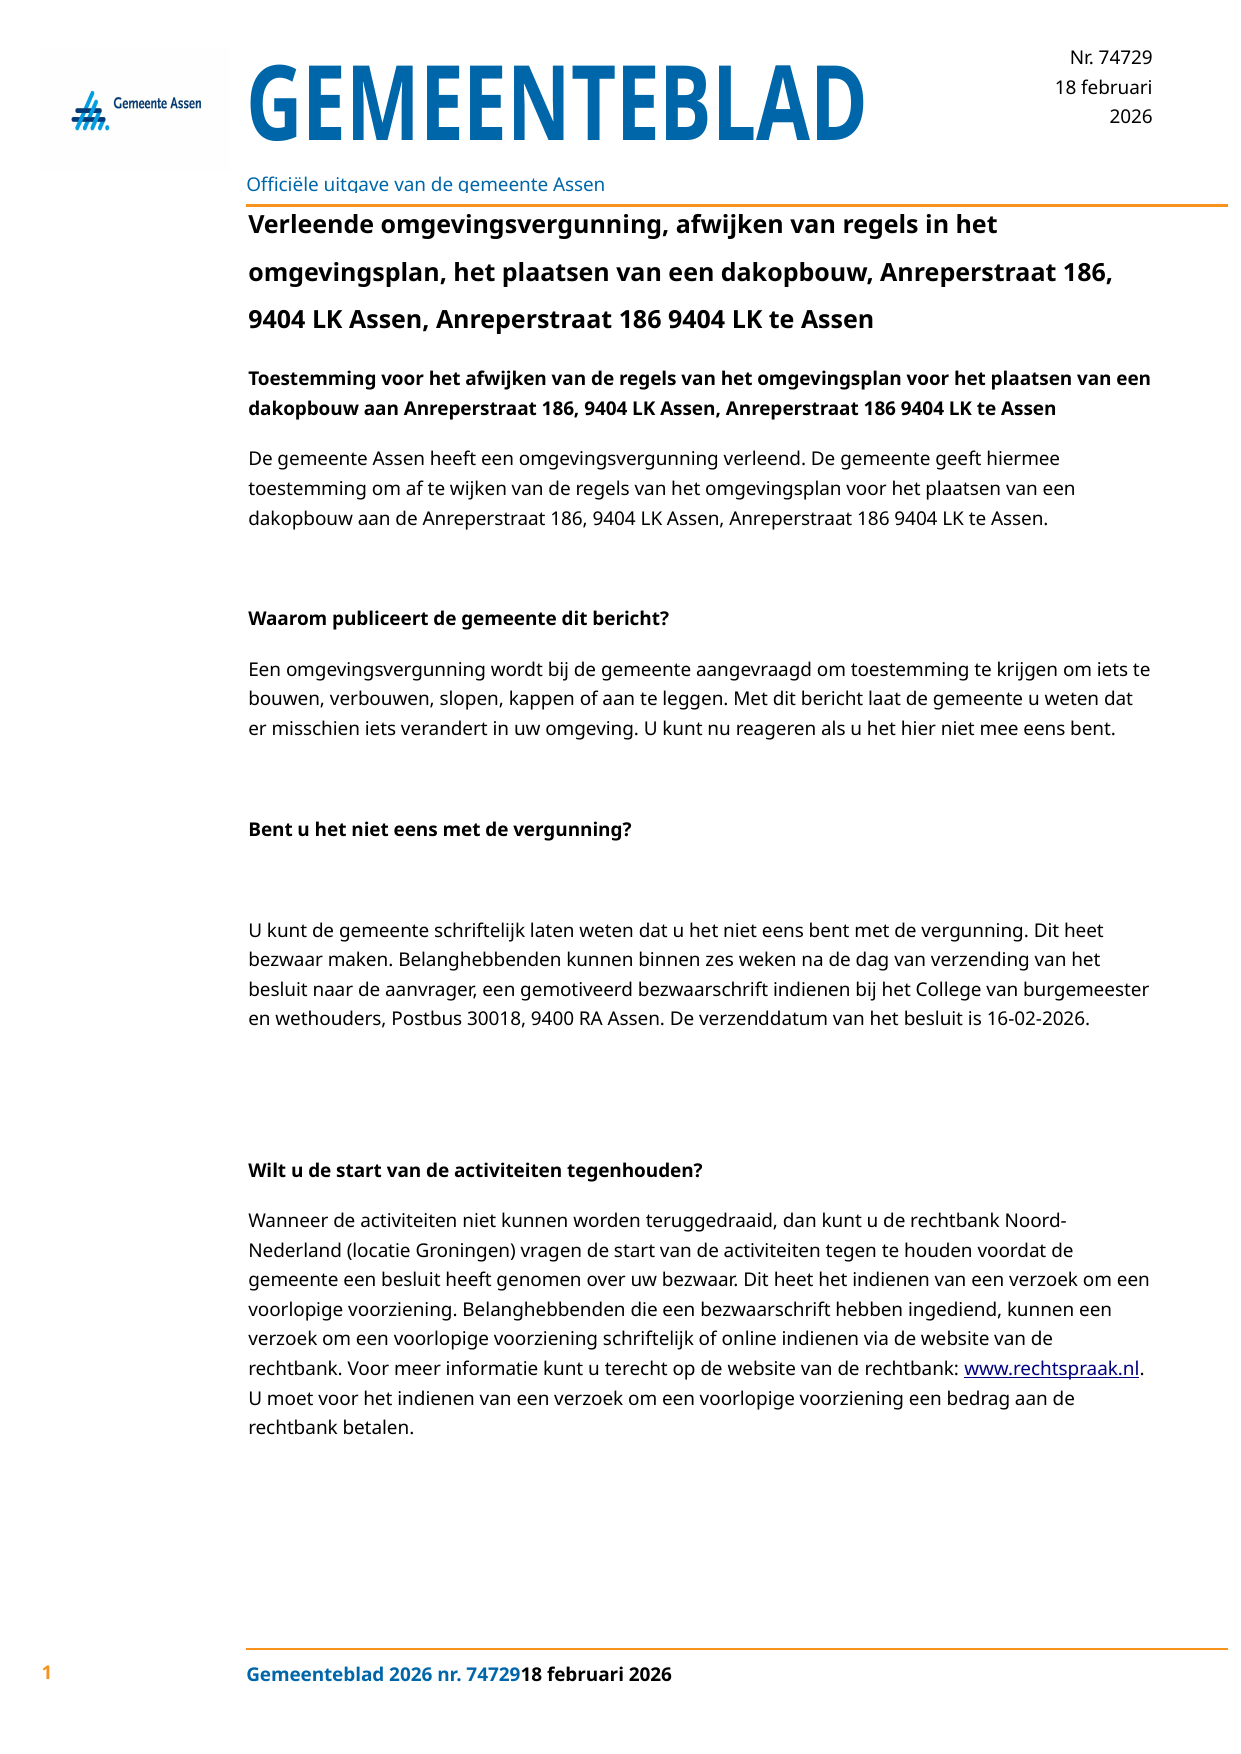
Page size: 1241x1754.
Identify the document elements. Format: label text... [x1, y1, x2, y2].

text Bent u het niet eens met de vergunning? [248, 816, 1152, 842]
text Waarom publiceert de gemeente dit bericht? [248, 606, 1152, 631]
text Toestemming voor het afwijken van de regels van het omgevingsplan voor het plaatsen van een dakopbouw aan Anreperstraat 186, 9404 LK Assen, Anreperstraat 186 9404 LK te Assen [248, 366, 1152, 421]
text Wanneer de activiteiten niet kunnen worden teruggedraaid, dan kunt u de rechtbank Noord-Nederland (locatie Groningen) vragen de start van de activiteiten tegen te houden voordat de gemeente een besluit heeft genomen over uw bezwaar. Dit heet het indienen van een verzoek om een voorlopige voorziening. Belanghebbenden die een bezwaarschrift hebben ingediend, kunnen een verzoek om een voorlopige voorziening schriftelijk of online indienen via de website van de rechtbank. Voor meer informatie kunt u terecht op de website van de rechtbank: www.rechtspraak.nl. U moet voor het indienen van een verzoek om een voorlopige voorziening een bedrag aan de rechtbank betalen. [248, 1207, 1152, 1440]
text Verleende omgevingsvergunning, afwijken van regels in het omgevingsplan, het plaatsen van een dakopbouw, Anreperstraat 186, 9404 LK Assen, Anreperstraat 186 9404 LK te Assen [248, 207, 1152, 336]
text Een omgevingsvergunning wordt bij de gemeente aangevraagd om toestemming te krijgen om iets te bouwen, verbouwen, slopen, kappen of aan te leggen. Met dit bericht laat de gemeente u weten dat er misschien iets verandert in uw omgeving. U kunt nu reageren als u het hier niet mee eens bent. [248, 656, 1152, 741]
text U kunt de gemeente schriftelijk laten weten dat u het niet eens bent met de vergunning. Dit heet bezwaar maken. Belanghebbenden kunnen binnen zes weken na de dag van verzending van het besluit naar de aanvrager, een gemotiveerd bezwaarschrift indienen bij het College van burgemeester en wethouders, Postbus 30018, 9400 RA Assen. De verzenddatum van het besluit is 16-02-2026. [248, 917, 1152, 1031]
text De gemeente Assen heeft een omgevingsvergunning verleend. De gemeente geeft hiermee toestemming om af te wijken van de regels van het omgevingsplan voor het plaatsen van een dakopbouw aan de Anreperstraat 186, 9404 LK Assen, Anreperstraat 186 9404 LK te Assen. [248, 446, 1152, 530]
picture [41, 47, 231, 172]
text Wilt u de start van de activiteiten tegenhouden? [248, 1157, 1152, 1182]
